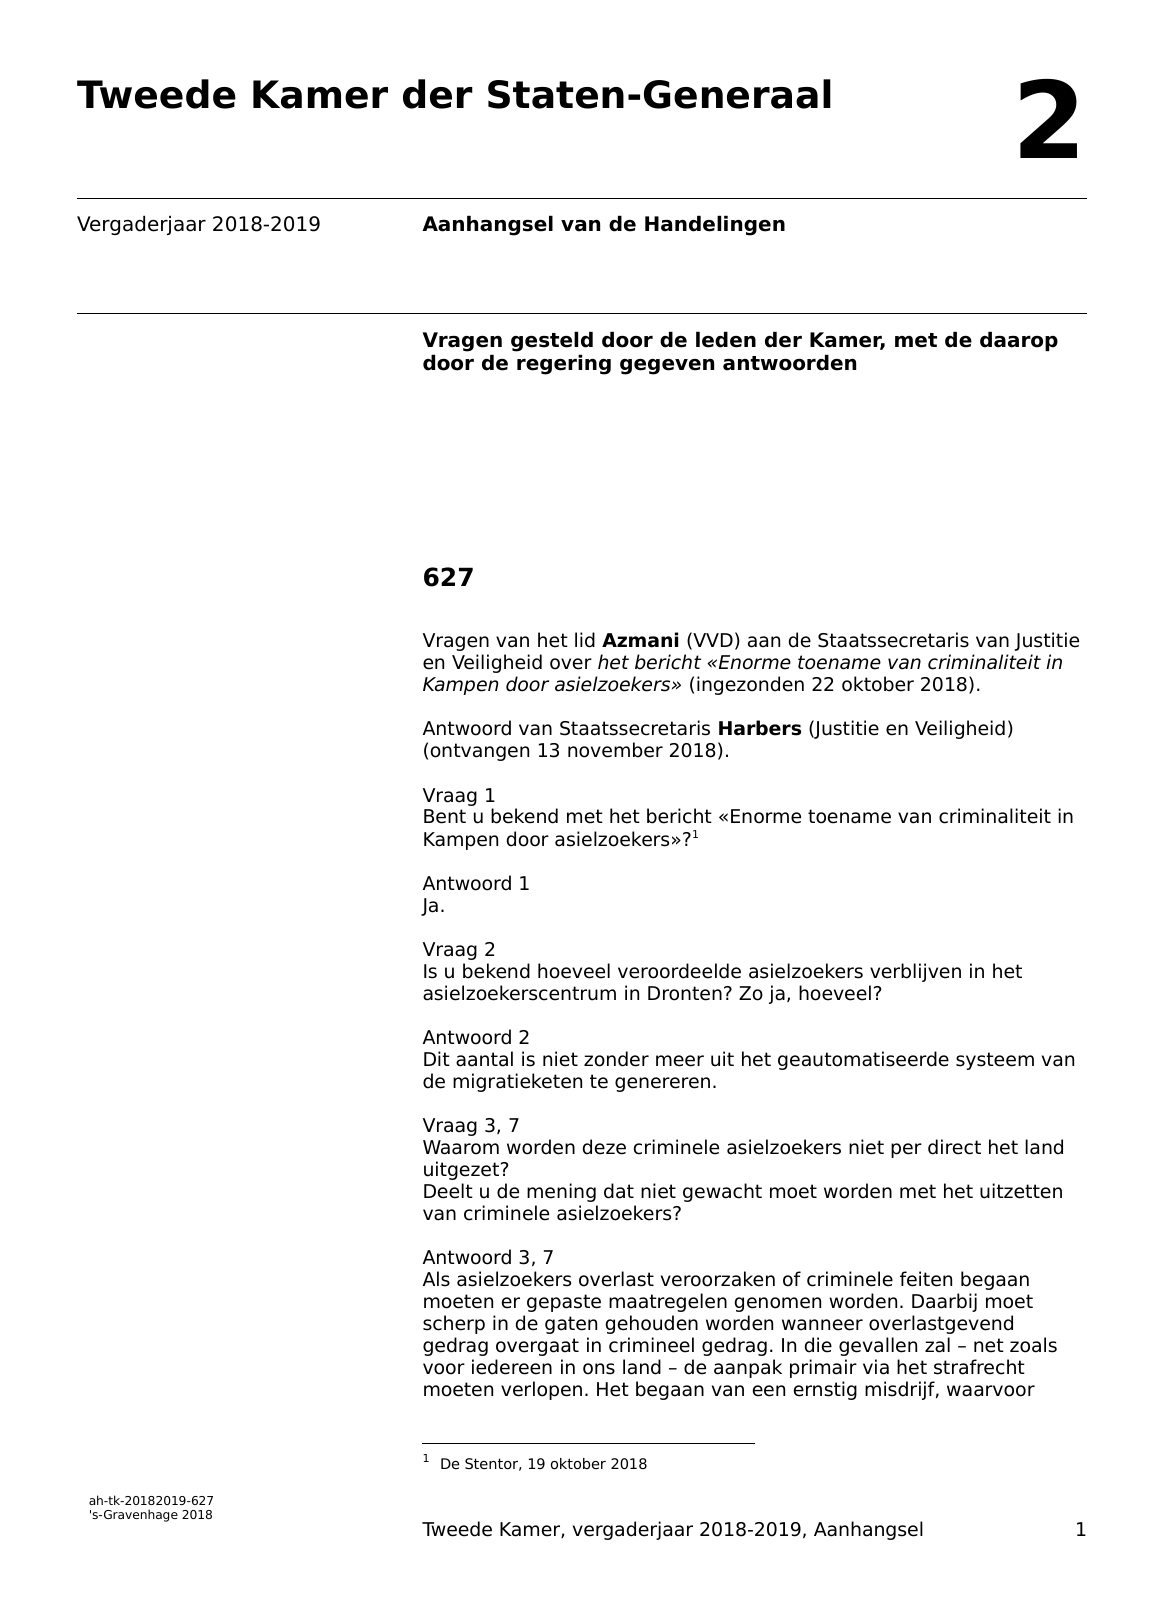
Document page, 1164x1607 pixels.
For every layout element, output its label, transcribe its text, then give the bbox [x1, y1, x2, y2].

text Is u bekend hoeveel veroordeelde asielzoekers verblijven in het asielzoekerscentrum in Dronten? Zo ja, hoeveel? [422, 961, 1087, 1005]
text Dit aantal is niet zonder meer uit het geautomatiseerde systeem van de migratieketen te genereren. [422, 1049, 1087, 1093]
text Antwoord 3, 7 [422, 1247, 1087, 1269]
text 627 [422, 563, 1087, 592]
text Deelt u de mening dat niet gewacht moet worden met het uitzetten van criminele asielzoekers? [422, 1181, 1087, 1225]
text Vraag 2 [422, 939, 1087, 961]
text Vragen van het lid Azmani (VVD) aan de Staatssecretaris van Justitie en Veiligheid over het bericht «Enorme toename van criminaliteit in Kampen door asielzoekers» (ingezonden 22 oktober 2018). [422, 630, 1087, 696]
text Vraag 3, 7 [422, 1115, 1087, 1137]
text Bent u bekend met het bericht «Enorme toename van criminaliteit in Kampen door asielzoekers»? [422, 806, 1087, 850]
table_cell Vragen gesteld door de leden der Kamer, met de daarop door de regering gegeven antwoorden [422, 314, 1087, 375]
text Als asielzoekers overlast veroorzaken of criminele feiten begaan moeten er gepaste maatregelen genomen worden. Daarbij moet scherp in de gaten gehouden worden wanneer overlastgevend gedrag overgaat in crimineel gedrag. In die gevallen zal – net zoals voor iedereen in ons land – de aanpak primair via het strafrecht moeten verlopen. Het begaan van een ernstig misdrijf, waarvoor [422, 1269, 1087, 1401]
text Antwoord 2 [422, 1027, 1087, 1049]
text Antwoord van Staatssecretaris Harbers (Justitie en Veiligheid) (ontvangen 13 november 2018). [422, 718, 1087, 762]
text ah-tk-20182019-627 [88, 1494, 323, 1508]
text 's-Gravenhage 2018 [88, 1508, 323, 1522]
table_cell Vergaderjaar 2018-2019 [77, 199, 422, 313]
table_header Tweede Kamer der Staten-Generaal [77, 59, 886, 198]
text Ja. [422, 894, 1087, 917]
table_cell [77, 314, 422, 375]
table_header 2 [886, 59, 1087, 198]
table_cell Aanhangsel van de Handelingen [422, 199, 1087, 313]
text Vraag 1 [422, 784, 1087, 806]
text Waarom worden deze criminele asielzoekers niet per direct het land uitgezet? [422, 1137, 1087, 1181]
text Antwoord 1 [422, 873, 1087, 894]
text De Stentor, 19 oktober 2018 [422, 1452, 1087, 1474]
